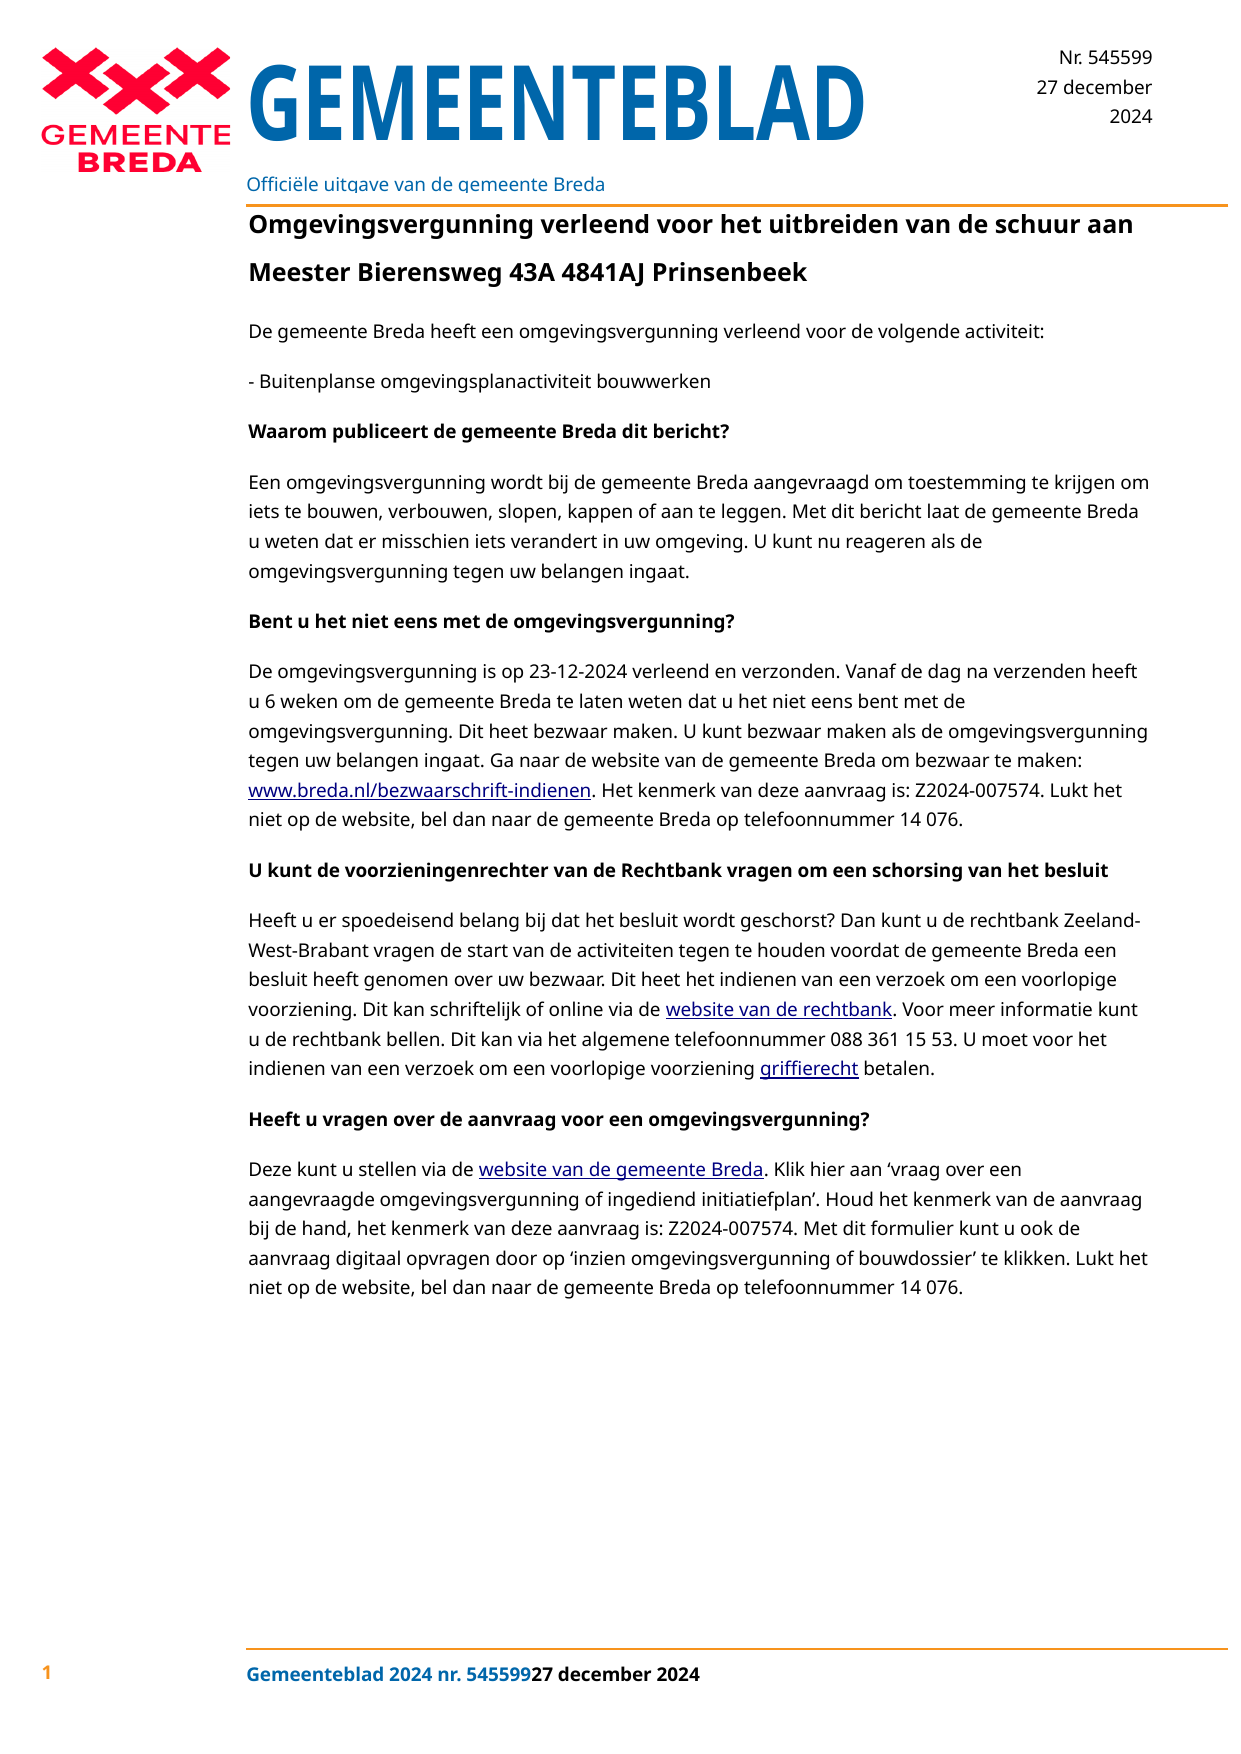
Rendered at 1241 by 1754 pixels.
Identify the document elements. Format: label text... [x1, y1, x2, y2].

text - Buitenplanse omgevingsplanactiviteit bouwwerken [248, 368, 1152, 394]
text U kunt de voorzieningenrechter van de Rechtbank vragen om een schorsing van het besluit [248, 857, 1152, 883]
text De omgevingsvergunning is op 23-12-2024 verleend en verzonden. Vanaf de dag na verzenden heeft u 6 weken om de gemeente Breda te laten weten dat u het niet eens bent met de omgevingsvergunning. Dit heet bezwaar maken. U kunt bezwaar maken als de omgevingsvergunning tegen uw belangen ingaat. Ga naar de website van de gemeente Breda om bezwaar te maken: www.breda.nl/bezwaarschrift-indienen. Het kenmerk van deze aanvraag is: Z2024-007574. Lukt het niet op de website, bel dan naar de gemeente Breda op telefoonnummer 14 076. [248, 659, 1152, 832]
text Heeft u er spoedeisend belang bij dat het besluit wordt geschorst? Dan kunt u de rechtbank Zeeland-West-Brabant vragen de start van de activiteiten tegen te houden voordat de gemeente Breda een besluit heeft genomen over uw bezwaar. Dit heet het indienen van een verzoek om een voorlopige voorziening. Dit kan schriftelijk of online via de website van de rechtbank. Voor meer informatie kunt u de rechtbank bellen. Dit kan via het algemene telefoonnummer 088 361 15 53. U moet voor het indienen van een verzoek om een voorlopige voorziening griffierecht betalen. [248, 907, 1152, 1081]
text Een omgevingsvergunning wordt bij de gemeente Breda aangevraagd om toestemming te krijgen om iets te bouwen, verbouwen, slopen, kappen of aan te leggen. Met dit bericht laat de gemeente Breda u weten dat er misschien iets verandert in uw omgeving. U kunt nu reageren als de omgevingsvergunning tegen uw belangen ingaat. [248, 469, 1152, 584]
text Heeft u vragen over de aanvraag voor een omgevingsvergunning? [248, 1106, 1152, 1132]
text De gemeente Breda heeft een omgevingsvergunning verleend voor de volgende activiteit: [248, 318, 1152, 344]
text Bent u het niet eens met de omgevingsvergunning? [248, 608, 1152, 634]
text Omgevingsvergunning verleend voor het uitbreiden van de schuur aan Meester Bierensweg 43A 4841AJ Prinsenbeek [248, 207, 1152, 288]
text Waarom publiceert de gemeente Breda dit bericht? [248, 419, 1152, 444]
picture [41, 47, 231, 172]
text Deze kunt u stellen via de website van de gemeente Breda. Klik hier aan ‘vraag over een aangevraagde omgevingsvergunning of ingediend initiatiefplan’. Houd het kenmerk van de aanvraag bij de hand, het kenmerk van deze aanvraag is: Z2024-007574. Met dit formulier kunt u ook de aanvraag digitaal opvragen door op ‘inzien omgevingsvergunning of bouwdossier’ te klikken. Lukt het niet op de website, bel dan naar de gemeente Breda op telefoonnummer 14 076. [248, 1156, 1152, 1300]
